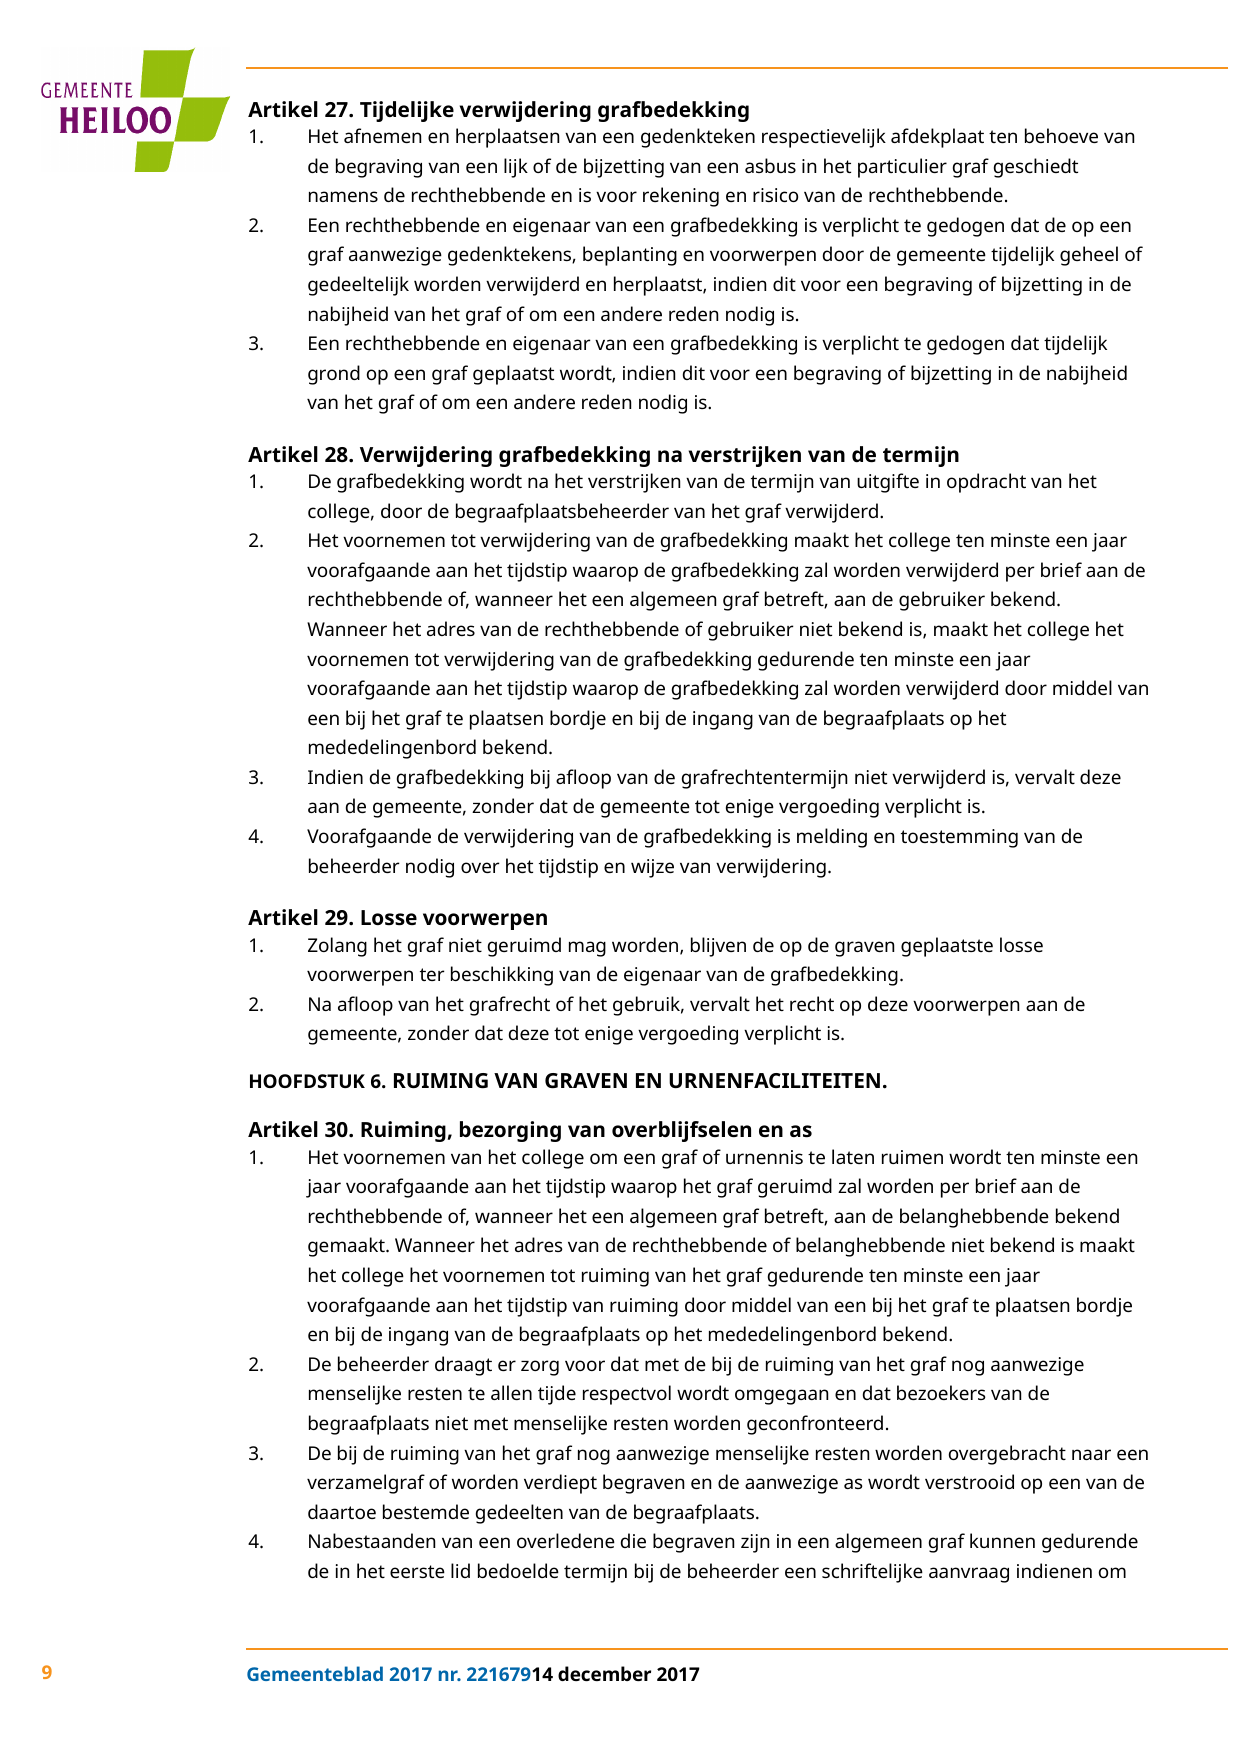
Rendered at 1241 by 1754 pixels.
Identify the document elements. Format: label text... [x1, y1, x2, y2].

list Voorafgaande de verwijdering van de grafbedekking is melding en toestemming van de beheerder nodig over het tijdstip en wijze van verwijdering. [248, 823, 1152, 879]
list Het afnemen en herplaatsen van een gedenkteken respectievelijk afdekplaat ten behoeve van de begraving van een lijk of de bijzetting van een asbus in het particulier graf geschiedt namens de rechthebbende en is voor rekening en risico van de rechthebbende. [248, 123, 1152, 208]
list Een rechthebbende en eigenaar van een grafbedekking is verplicht te gedogen dat tijdelijk grond op een graf geplaatst wordt, indien dit voor een begraving of bijzetting in de nabijheid van het graf of om een andere reden nodig is. [248, 330, 1152, 415]
list Na afloop van het grafrecht of het gebruik, vervalt het recht op deze voorwerpen aan de gemeente, zonder dat deze tot enige vergoeding verplicht is. [248, 991, 1152, 1046]
list Het voornemen tot verwijdering van de grafbedekking maakt het college ten minste een jaar voorafgaande aan het tijdstip waarop de grafbedekking zal worden verwijderd per brief aan de rechthebbende of, wanneer het een algemeen graf betreft, aan de gebruiker bekend. [248, 527, 1152, 612]
list De grafbedekking wordt na het verstrijken van de termijn van uitgifte in opdracht van het college, door de begraafplaatsbeheerder van het graf verwijderd. [248, 468, 1152, 524]
list Zolang het graf niet geruimd mag worden, blijven de op de graven geplaatste losse voorwerpen ter beschikking van de eigenaar van de grafbedekking. [248, 932, 1152, 987]
list Indien de grafbedekking bij afloop van de grafrechtentermijn niet verwijderd is, vervalt deze aan de gemeente, zonder dat de gemeente tot enige vergoeding verplicht is. [248, 764, 1152, 819]
text Artikel 27. Tijdelijke verwijdering grafbedekking [248, 95, 1152, 123]
list De bij de ruiming van het graf nog aanwezige menselijke resten worden overgebracht naar een verzamelgraf of worden verdiept begraven en de aanwezige as wordt verstrooid op een van de daartoe bestemde gedeelten van de begraafplaats. [248, 1440, 1152, 1524]
text Artikel 30. Ruiming, bezorging van overblijfselen en as [248, 1115, 1152, 1144]
list Het voornemen van het college om een graf of urnennis te laten ruimen wordt ten minste een jaar voorafgaande aan het tijdstip waarop het graf geruimd zal worden per brief aan de rechthebbende of, wanneer het een algemeen graf betreft, aan de belanghebbende bekend gemaakt. Wanneer het adres van de rechthebbende of belanghebbende niet bekend is maakt het college het voornemen tot ruiming van het graf gedurende ten minste een jaar voorafgaande aan het tijdstip van ruiming door middel van een bij het graf te plaatsen bordje en bij de ingang van de begraafplaats op het mededelingenbord bekend. [248, 1144, 1152, 1347]
text HOOFDSTUK 6. RUIMING VAN GRAVEN EN URNENFACILITEITEN. [248, 1066, 1152, 1094]
list Wanneer het adres van de rechthebbende of gebruiker niet bekend is, maakt het college het voornemen tot verwijdering van de grafbedekking gedurende ten minste een jaar voorafgaande aan het tijdstip waarop de grafbedekking zal worden verwijderd door middel van een bij het graf te plaatsen bordje en bij de ingang van de begraafplaats op het mededelingenbord bekend. [248, 616, 1152, 760]
text Artikel 28. Verwijdering grafbedekking na verstrijken van de termijn [248, 440, 1152, 468]
picture [41, 47, 231, 172]
text Artikel 29. Losse voorwerpen [248, 903, 1152, 932]
list De beheerder draagt er zorg voor dat met de bij de ruiming van het graf nog aanwezige menselijke resten te allen tijde respectvol wordt omgegaan en dat bezoekers van de begraafplaats niet met menselijke resten worden geconfronteerd. [248, 1351, 1152, 1436]
list Een rechthebbende en eigenaar van een grafbedekking is verplicht te gedogen dat de op een graf aanwezige gedenktekens, beplanting en voorwerpen door de gemeente tijdelijk geheel of gedeeltelijk worden verwijderd en herplaatst, indien dit voor een begraving of bijzetting in de nabijheid van het graf of om een andere reden nodig is. [248, 212, 1152, 326]
list Nabestaanden van een overledene die begraven zijn in een algemeen graf kunnen gedurende de in het eerste lid bedoelde termijn bij de beheerder een schriftelijke aanvraag indienen om [248, 1528, 1152, 1584]
